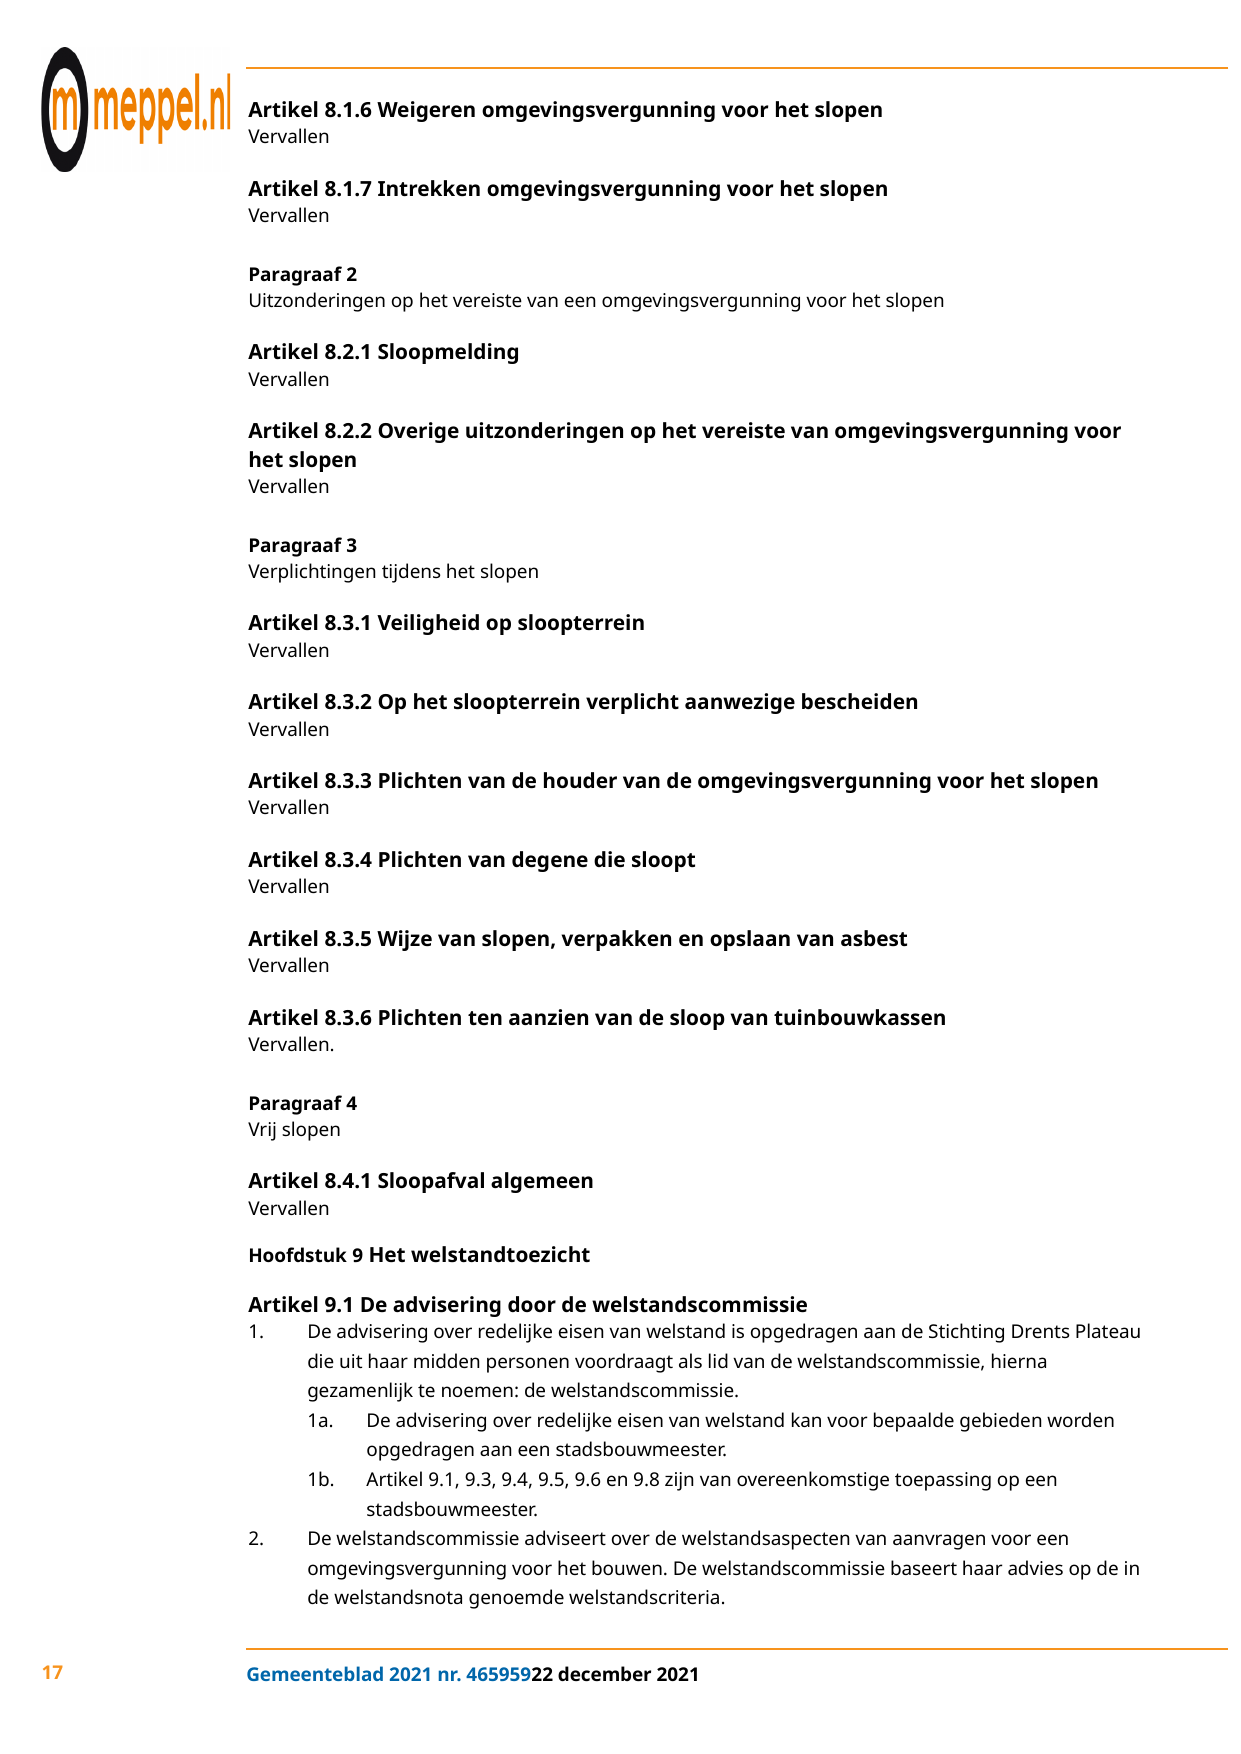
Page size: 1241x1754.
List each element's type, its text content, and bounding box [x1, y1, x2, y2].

text Artikel 8.3.3 Plichten van de houder van de omgevingsvergunning voor het slopen [248, 766, 1152, 794]
text Artikel 8.3.2 Op het sloopterrein verplicht aanwezige bescheiden [248, 687, 1152, 716]
text Paragraaf 2 [248, 261, 1152, 287]
text Vervallen [248, 637, 1152, 663]
text Paragraaf 3 [248, 532, 1152, 558]
text Artikel 8.1.7 Intrekken omgevingsvergunning voor het slopen [248, 174, 1152, 202]
text Uitzonderingen op het vereiste van een omgevingsvergunning voor het slopen [248, 287, 1152, 313]
picture [41, 47, 231, 172]
text Vervallen [248, 123, 1152, 149]
text Artikel 8.1.6 Weigeren omgevingsvergunning voor het slopen [248, 95, 1152, 123]
text Artikel 8.3.6 Plichten ten aanzien van de sloop van tuinbouwkassen [248, 1003, 1152, 1031]
text Artikel 8.3.1 Veiligheid op sloopterrein [248, 608, 1152, 637]
text Artikel 9.1 De advisering door de welstandscommissie [248, 1290, 1152, 1318]
text Artikel 8.2.2 Overige uitzonderingen op het vereiste van omgevingsvergunning voor het slopen [248, 416, 1152, 473]
text Vervallen [248, 716, 1152, 741]
text Vervallen [248, 873, 1152, 899]
text Vervallen [248, 952, 1152, 978]
text Vervallen [248, 202, 1152, 228]
text Artikel 8.4.1 Sloopafval algemeen [248, 1166, 1152, 1195]
list De advisering over redelijke eisen van welstand is opgedragen aan de Stichting Drents Plateau die uit haar midden personen voordraagt als lid van de welstandscommissie, hierna gezamenlijk te noemen: de welstandscommissie. [248, 1318, 1152, 1403]
list De welstandscommissie adviseert over de welstandsaspecten van aanvragen voor een omgevingsvergunning voor het bouwen. De welstandscommissie baseert haar advies op de in de welstandsnota genoemde welstandscriteria. [248, 1525, 1152, 1610]
text Vervallen [248, 366, 1152, 392]
text Vervallen. [248, 1031, 1152, 1057]
text Paragraaf 4 [248, 1090, 1152, 1116]
list De advisering over redelijke eisen van welstand kan voor bepaalde gebieden worden opgedragen aan een stadsbouwmeester. [307, 1407, 1152, 1462]
list Artikel 9.1, 9.3, 9.4, 9.5, 9.6 en 9.8 zijn van overeenkomstige toepassing op een stadsbouwmeester. [307, 1466, 1152, 1521]
text Vervallen [248, 794, 1152, 820]
text Verplichtingen tijdens het slopen [248, 558, 1152, 584]
text Artikel 8.3.5 Wijze van slopen, verpakken en opslaan van asbest [248, 924, 1152, 952]
text Artikel 8.3.4 Plichten van degene die sloopt [248, 845, 1152, 873]
text Hoofdstuk 9 Het welstandtoezicht [248, 1241, 1152, 1269]
text Vervallen [248, 473, 1152, 499]
text Vrij slopen [248, 1116, 1152, 1142]
text Vervallen [248, 1195, 1152, 1221]
text Artikel 8.2.1 Sloopmelding [248, 337, 1152, 366]
